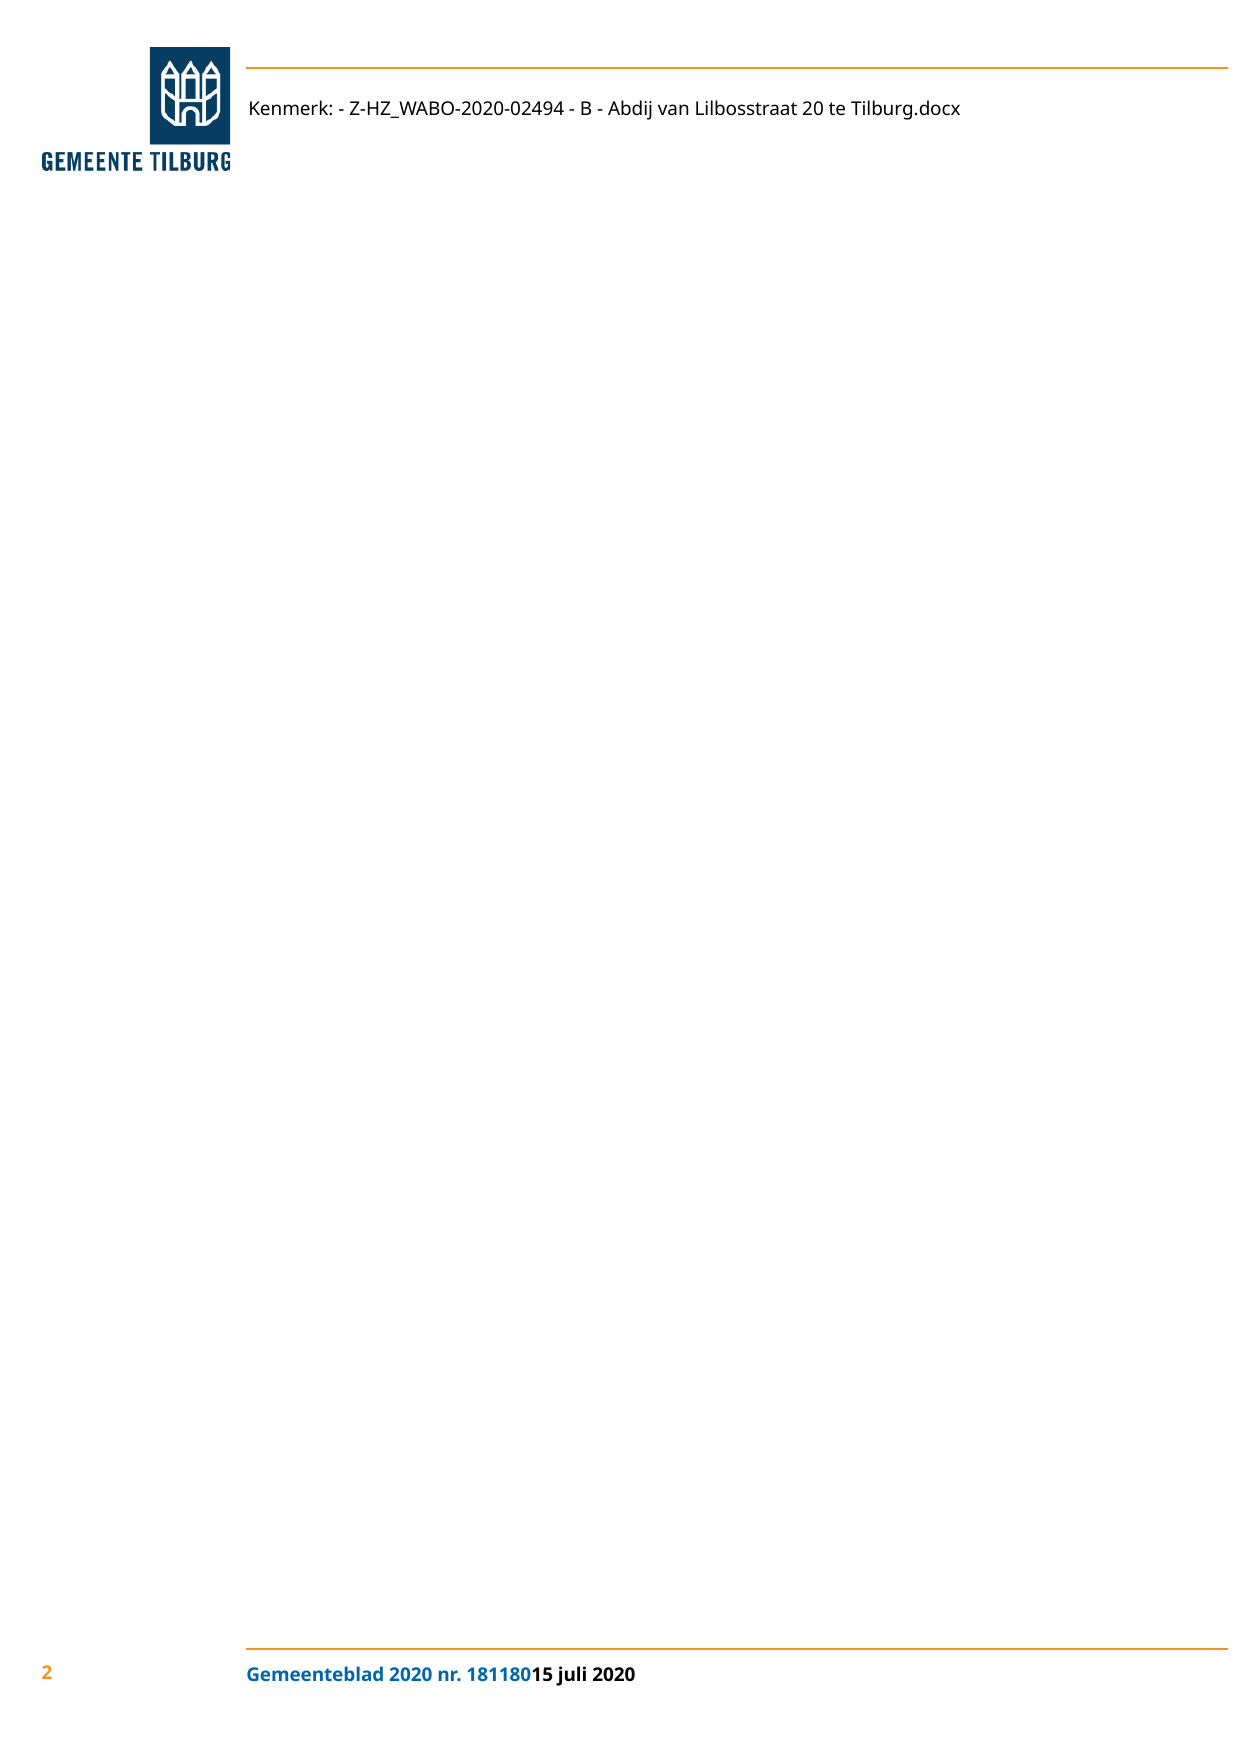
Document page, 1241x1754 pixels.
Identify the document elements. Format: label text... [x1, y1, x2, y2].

text Kenmerk: - Z-HZ_WABO-2020-02494 - B - Abdij van Lilbosstraat 20 te Tilburg.docx [248, 95, 1152, 121]
picture [41, 47, 231, 172]
